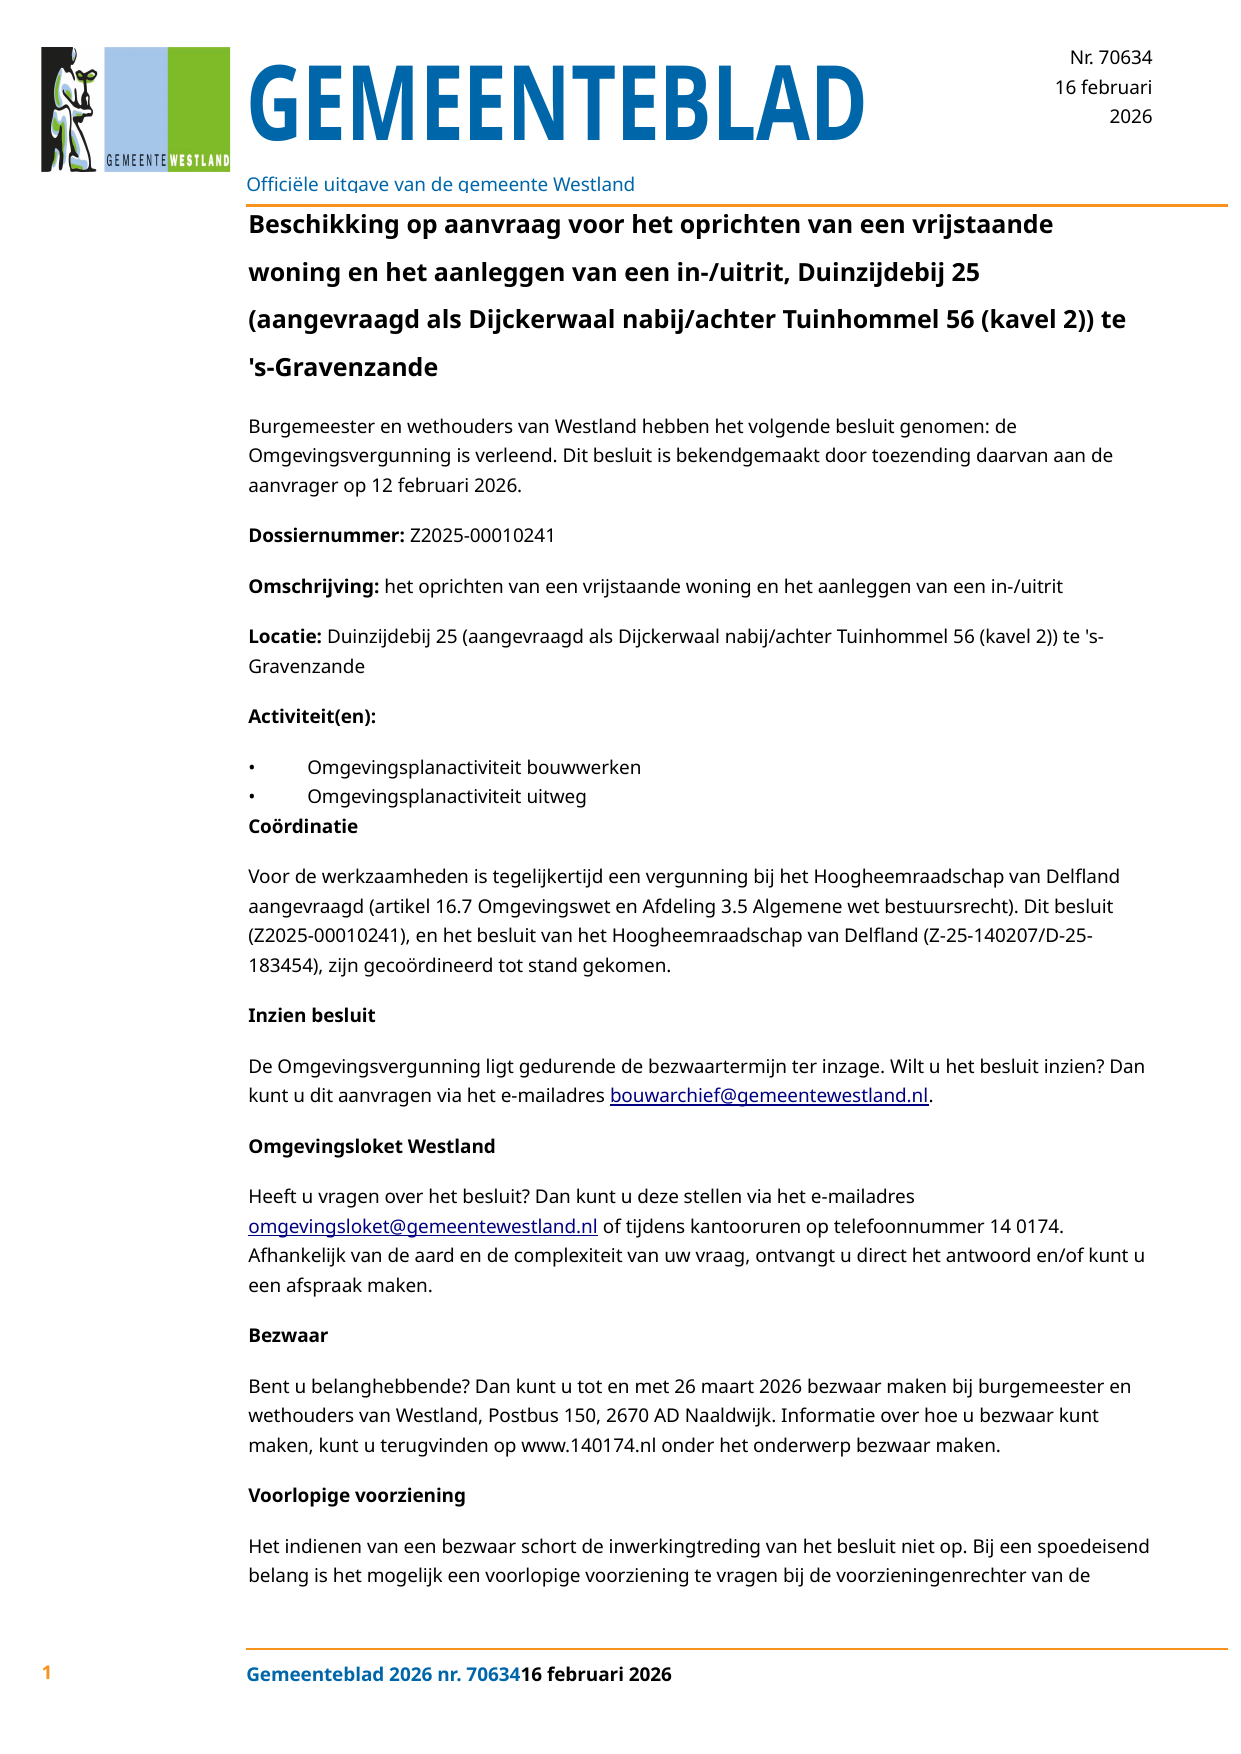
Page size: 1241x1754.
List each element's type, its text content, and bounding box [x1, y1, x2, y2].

text Het indienen van een bezwaar schort de inwerkingtreding van het besluit niet op. Bij een spoedeisend belang is het mogelijk een voorlopige voorziening te vragen bij de voorzieningenrechter van de [248, 1533, 1152, 1588]
text Bezwaar [248, 1323, 1152, 1348]
text Dossiernummer: Z2025-00010241 [248, 523, 1152, 548]
text Activiteit(en): [248, 703, 1152, 729]
text Burgemeester en wethouders van Westland hebben het volgende besluit genomen: de Omgevingsvergunning is verleend. Dit besluit is bekendgemaakt door toezending daarvan aan de aanvrager op 12 februari 2026. [248, 413, 1152, 498]
text Coördinatie [248, 813, 1152, 839]
text Bent u belanghebbende? Dan kunt u tot en met 26 maart 2026 bezwaar maken bij burgemeester en wethouders van Westland, Postbus 150, 2670 AD Naaldwijk. Informatie over hoe u bezwaar kunt maken, kunt u terugvinden op www.140174.nl onder het onderwerp bezwaar maken. [248, 1373, 1152, 1458]
list Omgevingsplanactiviteit uitweg [248, 783, 1152, 809]
text Locatie: Duinzijdebij 25 (aangevraagd als Dijckerwaal nabij/achter Tuinhommel 56 (kavel 2)) te 's-Gravenzande [248, 623, 1152, 679]
text De Omgevingsvergunning ligt gedurende de bezwaartermijn ter inzage. Wilt u het besluit inzien? Dan kunt u dit aanvragen via het e-mailadres bouwarchief@gemeentewestland.nl. [248, 1053, 1152, 1108]
text Voor de werkzaamheden is tegelijkertijd een vergunning bij het Hoogheemraadschap van Delfland aangevraagd (artikel 16.7 Omgevingswet en Afdeling 3.5 Algemene wet bestuursrecht). Dit besluit (Z2025-00010241), en het besluit van het Hoogheemraadschap van Delfland (Z-25-140207/D-25-183454), zijn gecoördineerd tot stand gekomen. [248, 863, 1152, 978]
text Heeft u vragen over het besluit? Dan kunt u deze stellen via het e-mailadres omgevingsloket@gemeentewestland.nl of tijdens kantooruren op telefoonnummer 14 0174. Afhankelijk van de aard en de complexiteit van uw vraag, ontvangt u direct het antwoord en/of kunt u een afspraak maken. [248, 1183, 1152, 1298]
text Omgevingsloket Westland [248, 1133, 1152, 1159]
text Voorlopige voorziening [248, 1483, 1152, 1508]
picture [41, 47, 231, 172]
text Beschikking op aanvraag voor het oprichten van een vrijstaande woning en het aanleggen van een in-/uitrit, Duinzijdebij 25 (aangevraagd als Dijckerwaal nabij/achter Tuinhommel 56 (kavel 2)) te 's-Gravenzande [248, 207, 1152, 384]
text Inzien besluit [248, 1003, 1152, 1028]
list Omgevingsplanactiviteit bouwwerken [248, 754, 1152, 780]
text Omschrijving: het oprichten van een vrijstaande woning en het aanleggen van een in-/uitrit [248, 573, 1152, 599]
